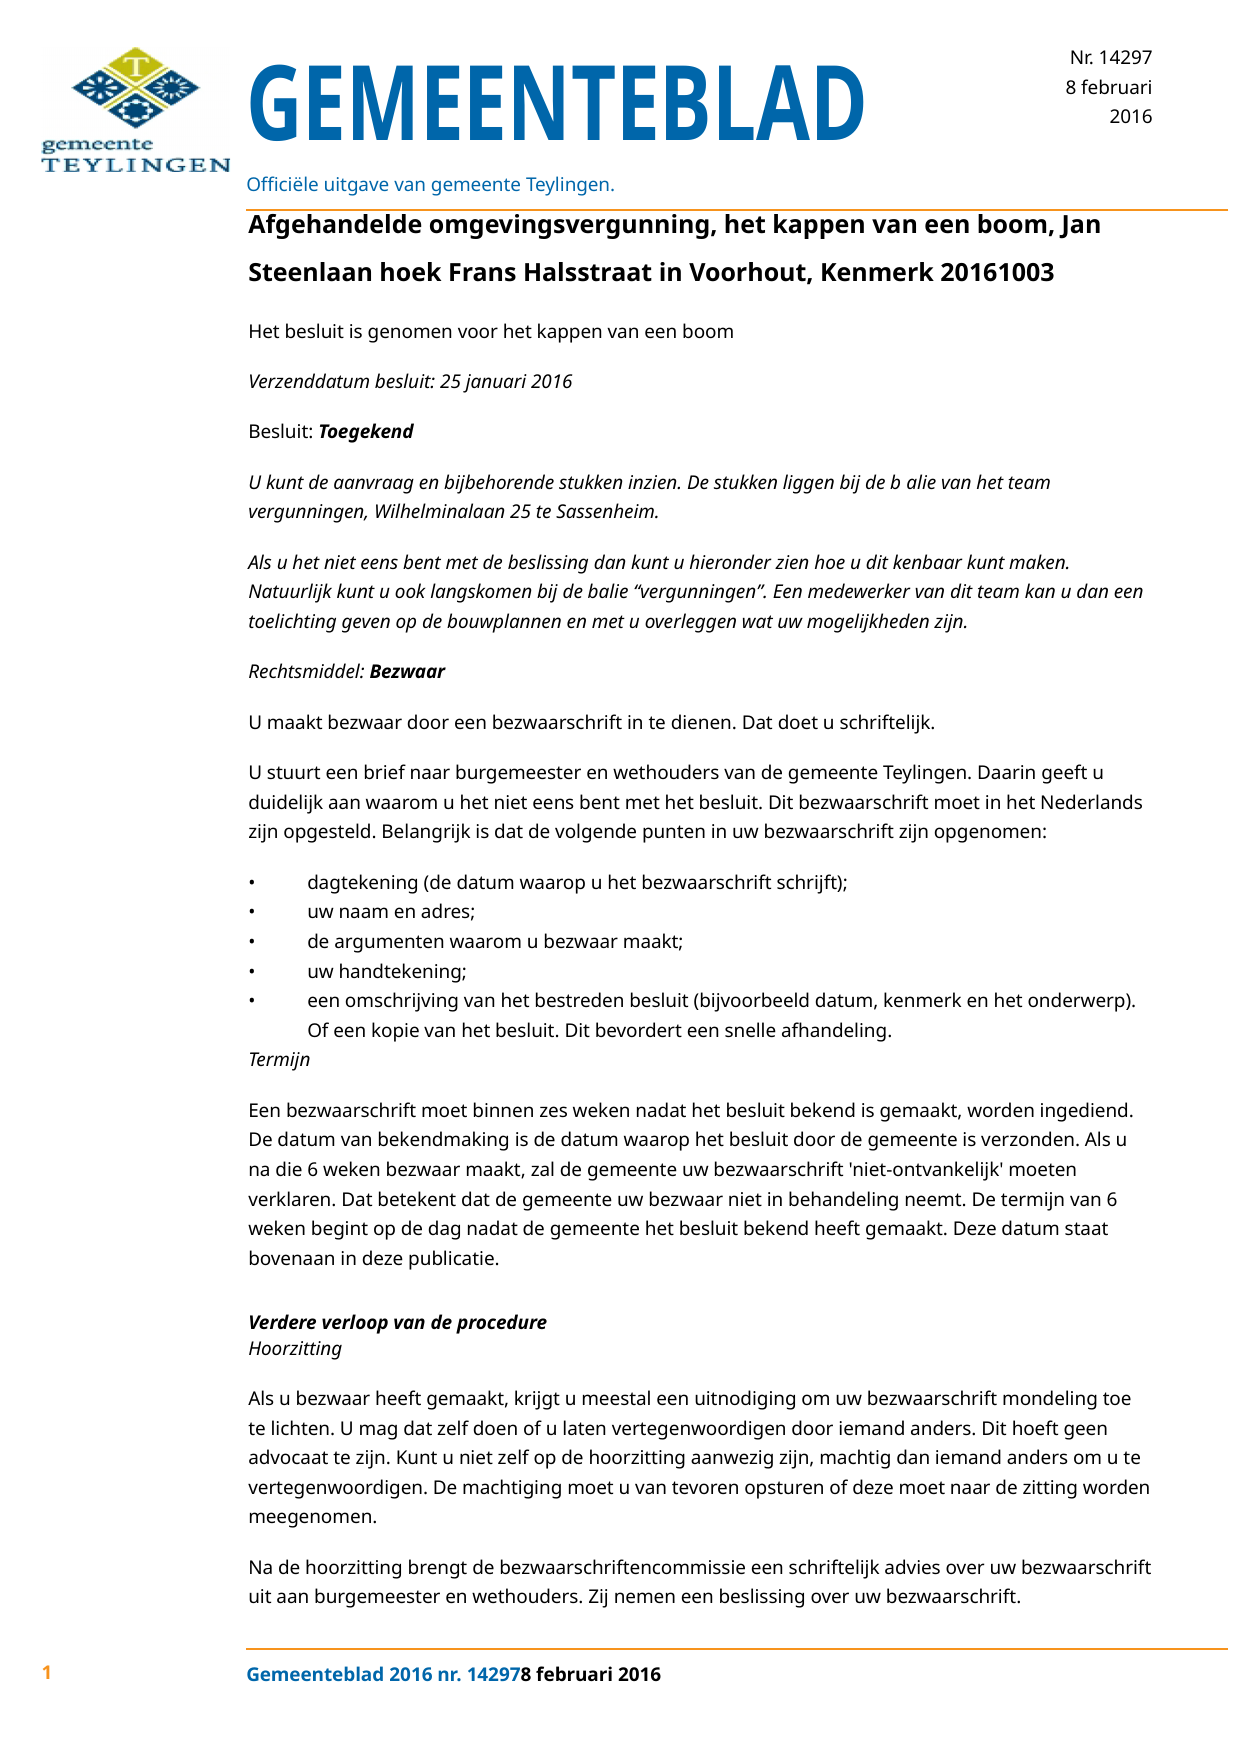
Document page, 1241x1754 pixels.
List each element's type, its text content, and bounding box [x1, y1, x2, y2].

text Termijn [248, 1047, 1152, 1072]
text Als u het niet eens bent met de beslissing dan kunt u hieronder zien hoe u dit kenbaar kunt maken. Natuurlijk kunt u ook langskomen bij de balie “vergunningen”. Een medewerker van dit team kan u dan een toelichting geven op de bouwplannen en met u overleggen wat uw mogelijkheden zijn. [248, 549, 1152, 634]
list uw naam en adres; [248, 899, 1152, 924]
list een omschrijving van het bestreden besluit (bijvoorbeeld datum, kenmerk en het onderwerp). Of een kopie van het besluit. Dit bevordert een snelle afhandeling. [248, 987, 1152, 1043]
text Verdere verloop van de procedure [248, 1309, 1152, 1335]
text Een bezwaarschrift moet binnen zes weken nadat het besluit bekend is gemaakt, worden ingediend. De datum van bekendmaking is de datum waarop het besluit door de gemeente is verzonden. Als u na die 6 weken bezwaar maakt, zal de gemeente uw bezwaarschrift 'niet-ontvankelijk' moeten verklaren. Dat betekent dat de gemeente uw bezwaar niet in behandeling neemt. De termijn van 6 weken begint op de dag nadat de gemeente het besluit bekend heeft gemaakt. Deze datum staat bovenaan in deze publicatie. [248, 1097, 1152, 1271]
text U stuurt een brief naar burgemeester en wethouders van de gemeente Teylingen. Daarin geeft u duidelijk aan waarom u het niet eens bent met het besluit. Dit bezwaarschrift moet in het Nederlands zijn opgesteld. Belangrijk is dat de volgende punten in uw bezwaarschrift zijn opgenomen: [248, 759, 1152, 844]
text Na de hoorzitting brengt de bezwaarschriftencommissie een schriftelijk advies over uw bezwaarschrift uit aan burgemeester en wethouders. Zij nemen een beslissing over uw bezwaarschrift. [248, 1554, 1152, 1609]
text Afgehandelde omgevingsvergunning, het kappen van een boom, Jan Steenlaan hoek Frans Halsstraat in Voorhout, Kenmerk 20161003 [248, 211, 1152, 288]
text U kunt de aanvraag en bijbehorende stukken inzien. De stukken liggen bij de b alie van het team vergunningen, Wilhelminalaan 25 te Sassenheim. [248, 469, 1152, 524]
text Verzenddatum besluit: 25 januari 2016 [248, 368, 1152, 394]
text Hoorzitting [248, 1335, 1152, 1360]
text Als u bezwaar heeft gemaakt, krijgt u meestal een uitnodiging om uw bezwaarschrift mondeling toe te lichten. U mag dat zelf doen of u laten vertegenwoordigen door iemand anders. Dit hoeft geen advocaat te zijn. Kunt u niet zelf op de hoorzitting aanwezig zijn, machtig dan iemand anders om u te vertegenwoordigen. De machtiging moet u van tevoren opsturen of deze moet naar de zitting worden meegenomen. [248, 1385, 1152, 1529]
picture [41, 47, 231, 172]
text Besluit: Toegekend [248, 419, 1152, 444]
text U maakt bezwaar door een bezwaarschrift in te dienen. Dat doet u schriftelijk. [248, 709, 1152, 735]
list dagtekening (de datum waarop u het bezwaarschrift schrijft); [248, 869, 1152, 895]
list uw handtekening; [248, 958, 1152, 984]
list de argumenten waarom u bezwaar maakt; [248, 928, 1152, 954]
text Rechtsmiddel: Bezwaar [248, 659, 1152, 684]
text Het besluit is genomen voor het kappen van een boom [248, 318, 1152, 344]
